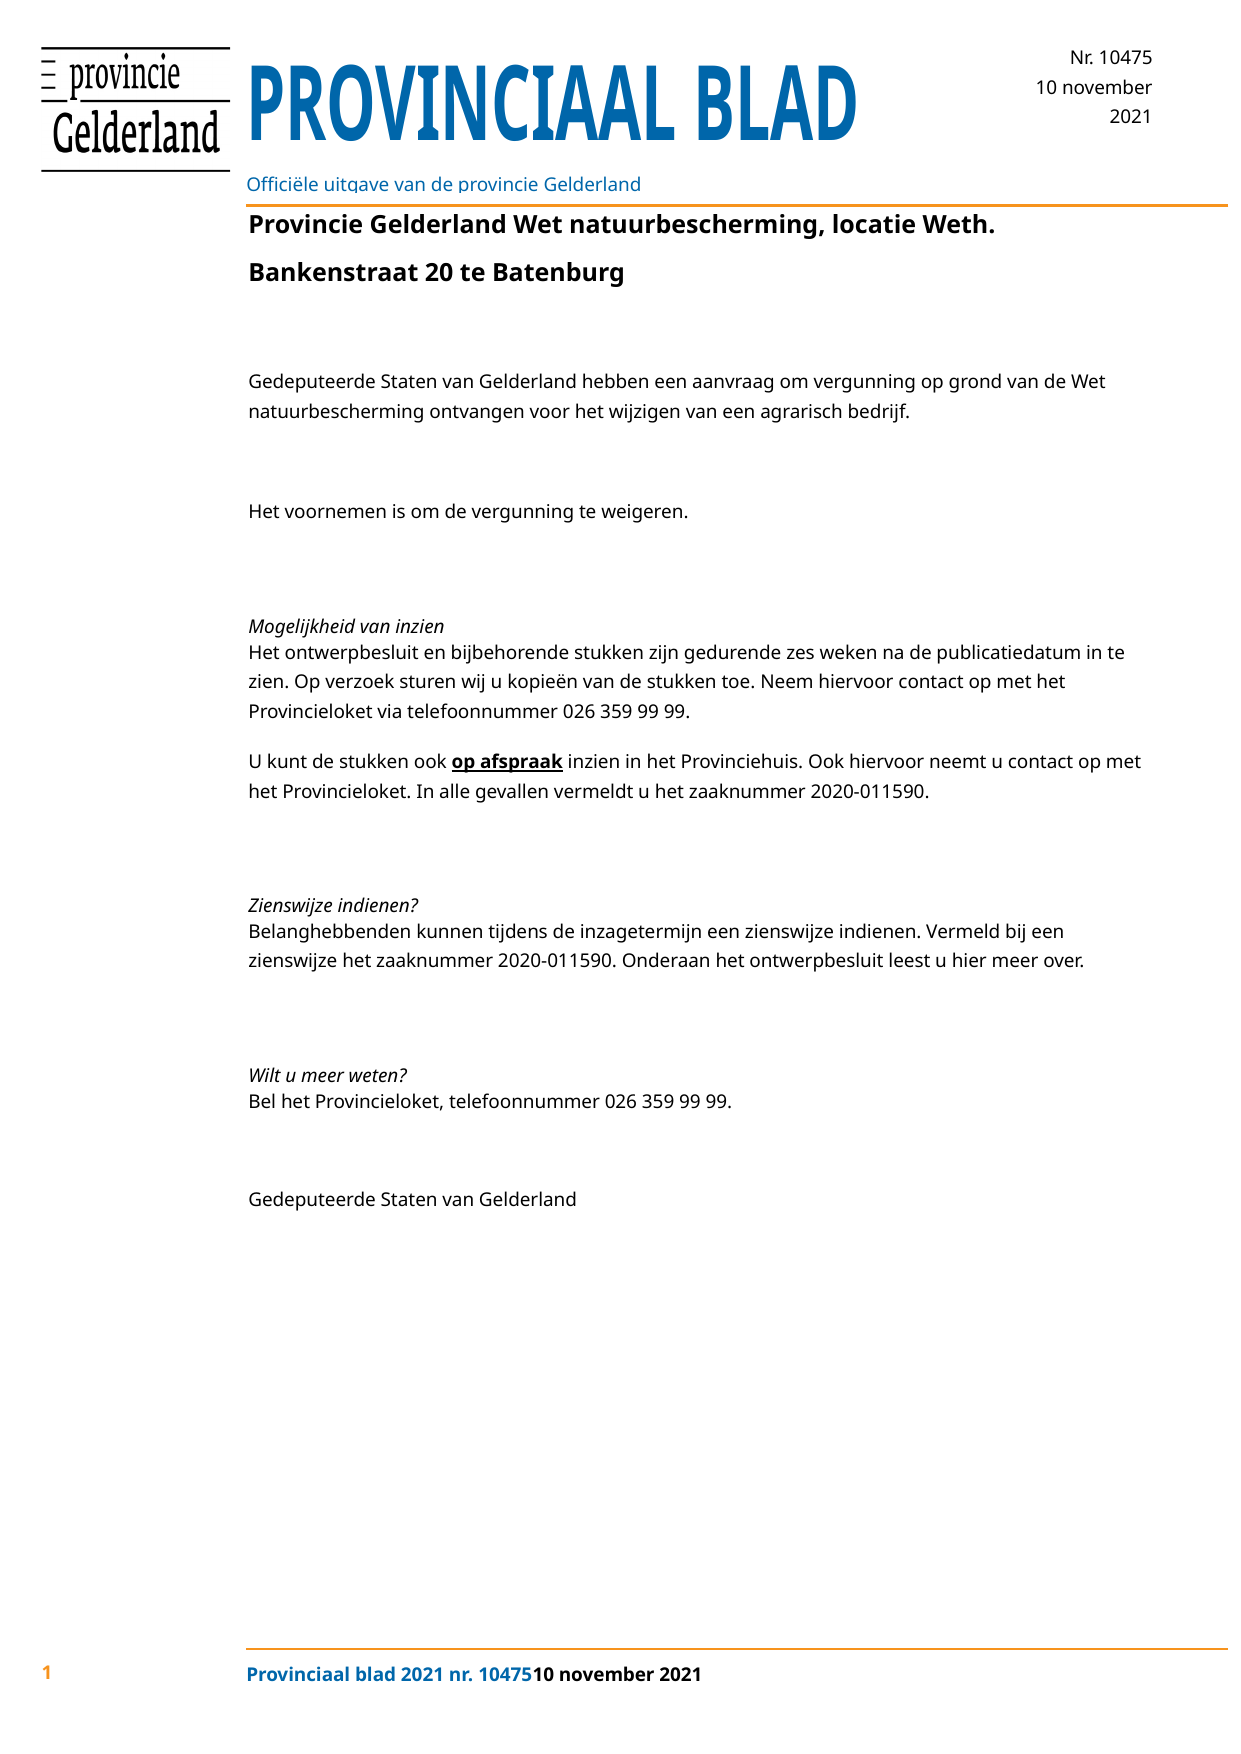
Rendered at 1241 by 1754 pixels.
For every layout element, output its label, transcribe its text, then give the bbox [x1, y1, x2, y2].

text Belanghebbenden kunnen tijdens de inzagetermijn een zienswijze indienen. Vermeld bij een zienswijze het zaaknummer 2020-011590. Onderaan het ontwerpbesluit leest u hier meer over. [248, 918, 1152, 973]
text Zienswijze indienen? [248, 892, 1152, 918]
text Wilt u meer weten? [248, 1062, 1152, 1088]
text Gedeputeerde Staten van Gelderland hebben een aanvraag om vergunning op grond van de Wet natuurbescherming ontvangen voor het wijzigen van een agrarisch bedrijf. [248, 368, 1152, 424]
text Het voornemen is om de vergunning te weigeren. [248, 499, 1152, 524]
text Gedeputeerde Staten van Gelderland [248, 1186, 1152, 1212]
text Provincie Gelderland Wet natuurbescherming, locatie Weth. Bankenstraat 20 te Batenburg [248, 207, 1152, 288]
text Het ontwerpbesluit en bijbehorende stukken zijn gedurende zes weken na de publicatiedatum in te zien. Op verzoek sturen wij u kopieën van de stukken toe. Neem hiervoor contact op met het Provincieloket via telefoonnummer 026 359 99 99. [248, 639, 1152, 724]
picture [41, 47, 231, 172]
text Bel het Provincieloket, telefoonnummer 026 359 99 99. [248, 1088, 1152, 1113]
text Mogelijkheid van inzien [248, 613, 1152, 639]
text U kunt de stukken ook op afspraak inzien in het Provinciehuis. Ook hiervoor neemt u contact op met het Provincieloket. In alle gevallen vermeldt u het zaaknummer 2020-011590. [248, 748, 1152, 804]
